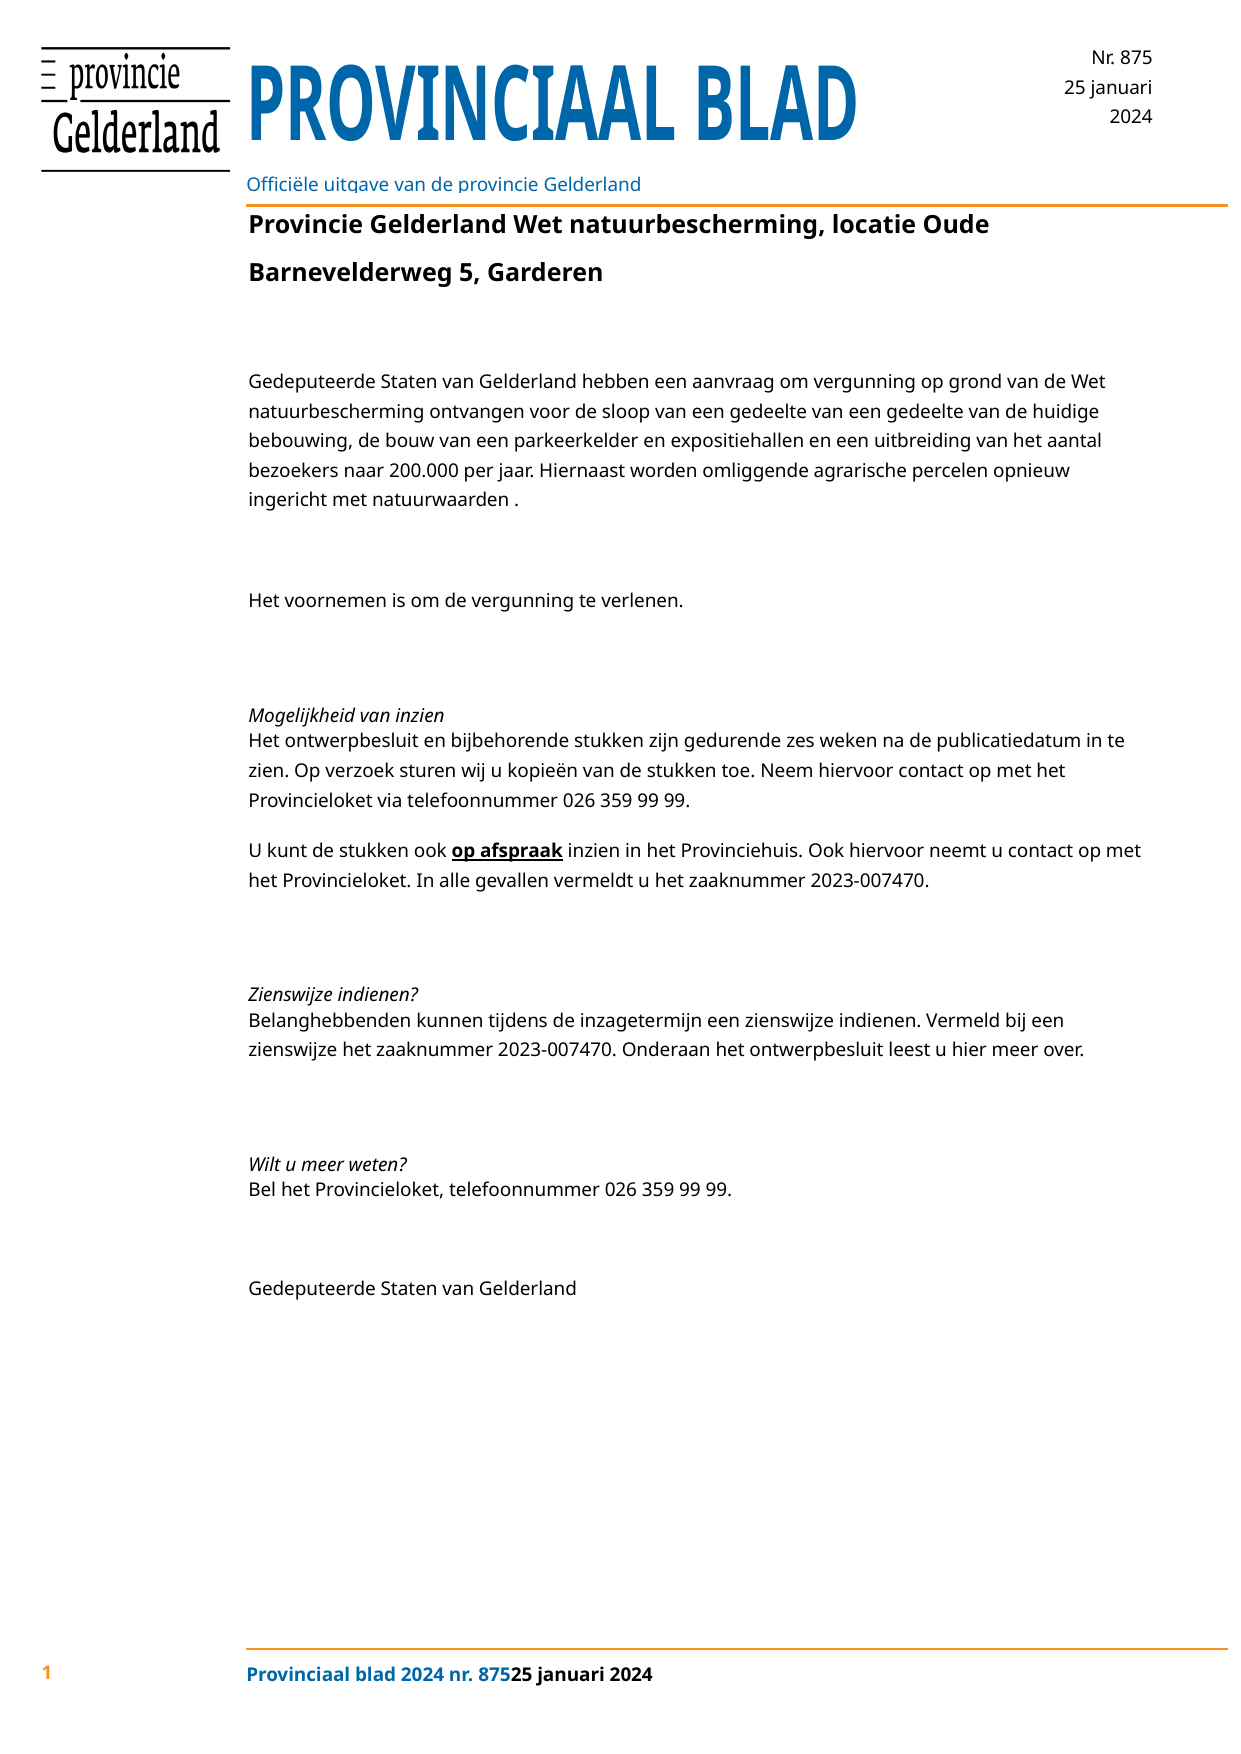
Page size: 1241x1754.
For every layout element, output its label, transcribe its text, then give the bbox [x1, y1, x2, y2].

text Belanghebbenden kunnen tijdens de inzagetermijn een zienswijze indienen. Vermeld bij een zienswijze het zaaknummer 2023-007470. Onderaan het ontwerpbesluit leest u hier meer over. [248, 1007, 1152, 1062]
text Mogelijkheid van inzien [248, 702, 1152, 728]
text Zienswijze indienen? [248, 981, 1152, 1007]
text Provincie Gelderland Wet natuurbescherming, locatie Oude Barnevelderweg 5, Garderen [248, 207, 1152, 288]
text U kunt de stukken ook op afspraak inzien in het Provinciehuis. Ook hiervoor neemt u contact op met het Provincieloket. In alle gevallen vermeldt u het zaaknummer 2023-007470. [248, 837, 1152, 892]
text Het ontwerpbesluit en bijbehorende stukken zijn gedurende zes weken na de publicatiedatum in te zien. Op verzoek sturen wij u kopieën van de stukken toe. Neem hiervoor contact op met het Provincieloket via telefoonnummer 026 359 99 99. [248, 728, 1152, 812]
text Wilt u meer weten? [248, 1151, 1152, 1177]
picture [41, 47, 231, 172]
text Gedeputeerde Staten van Gelderland [248, 1275, 1152, 1301]
text Gedeputeerde Staten van Gelderland hebben een aanvraag om vergunning op grond van de Wet natuurbescherming ontvangen voor de sloop van een gedeelte van een gedeelte van de huidige bebouwing, de bouw van een parkeerkelder en expositiehallen en een uitbreiding van het aantal bezoekers naar 200.000 per jaar. Hiernaast worden omliggende agrarische percelen opnieuw ingericht met natuurwaarden . [248, 368, 1152, 512]
text Bel het Provincieloket, telefoonnummer 026 359 99 99. [248, 1177, 1152, 1202]
text Het voornemen is om de vergunning te verlenen. [248, 587, 1152, 613]
